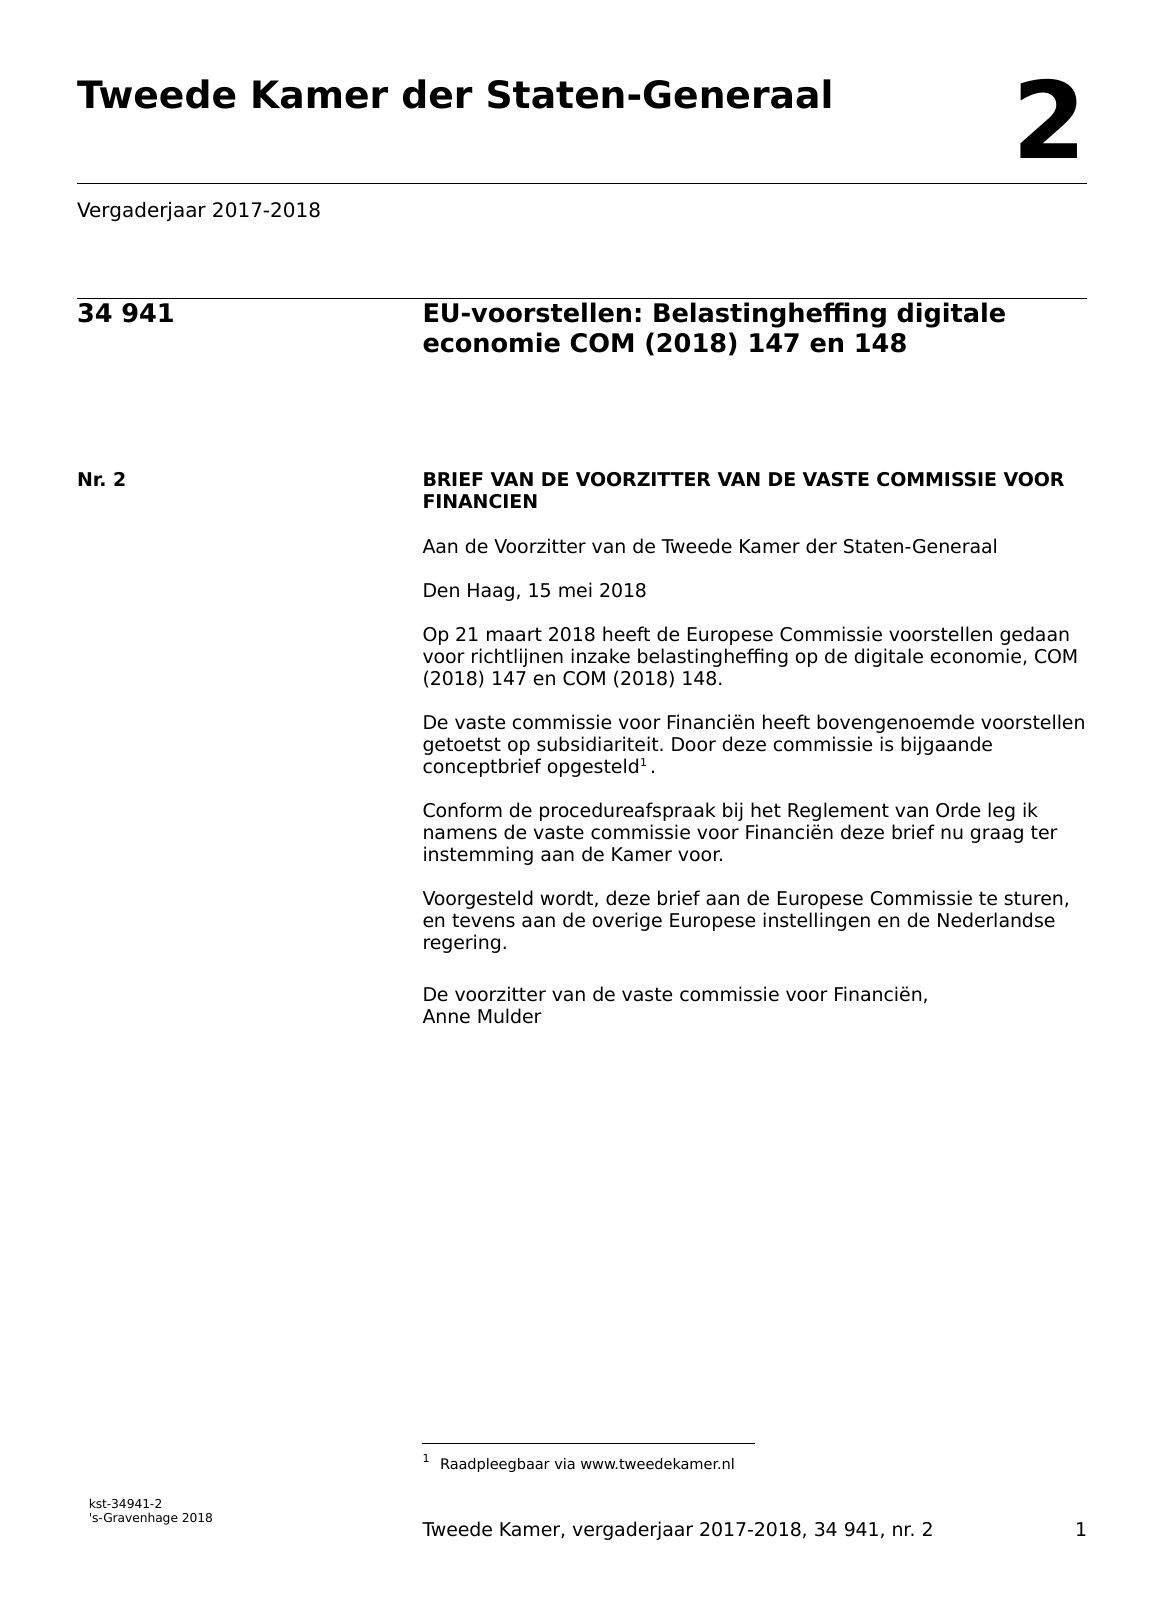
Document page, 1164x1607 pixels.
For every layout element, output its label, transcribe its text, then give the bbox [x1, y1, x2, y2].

text Aan de Voorzitter van de Tweede Kamer der Staten-Generaal [422, 536, 1087, 557]
text Op 21 maart 2018 heeft de Europese Commissie voorstellen gedaan voor richtlijnen inzake belastingheffing op de digitale economie, COM (2018) 147 en COM (2018) 148. [422, 624, 1087, 690]
text kst-34941-2 [88, 1497, 323, 1511]
text De vaste commissie voor Financiën heeft bovengenoemde voorstellen getoetst op subsidiariteit. Door deze commissie is bijgaande conceptbrief opgesteld. [422, 712, 1087, 778]
subtitle Nr. 2 BRIEF VAN DE VOORZITTER VAN DE VASTE COMMISSIE VOOR FINANCIEN [77, 469, 1087, 513]
table_cell Vergaderjaar 2017-2018 [77, 184, 1087, 298]
text 's-Gravenhage 2018 [88, 1511, 323, 1525]
text Den Haag, 15 mei 2018 [422, 580, 1087, 602]
table_header Tweede Kamer der Staten-Generaal [77, 59, 886, 183]
table_header 2 [886, 59, 1087, 183]
subtitle 34 941 EU-voorstellen: Belastingheffing digitale economie COM (2018) 147 en 148 [77, 299, 1087, 358]
text Raadpleegbaar via www.tweedekamer.nl [422, 1452, 1087, 1474]
text Conform de procedureafspraak bij het Reglement van Orde leg ik namens de vaste commissie voor Financiën deze brief nu graag ter instemming aan de Kamer voor. [422, 800, 1087, 866]
text Voorgesteld wordt, deze brief aan de Europese Commissie te sturen, en tevens aan de overige Europese instellingen en de Nederlandse regering. [422, 888, 1087, 954]
text De voorzitter van de vaste commissie voor Financiën, Anne Mulder [422, 984, 1087, 1028]
